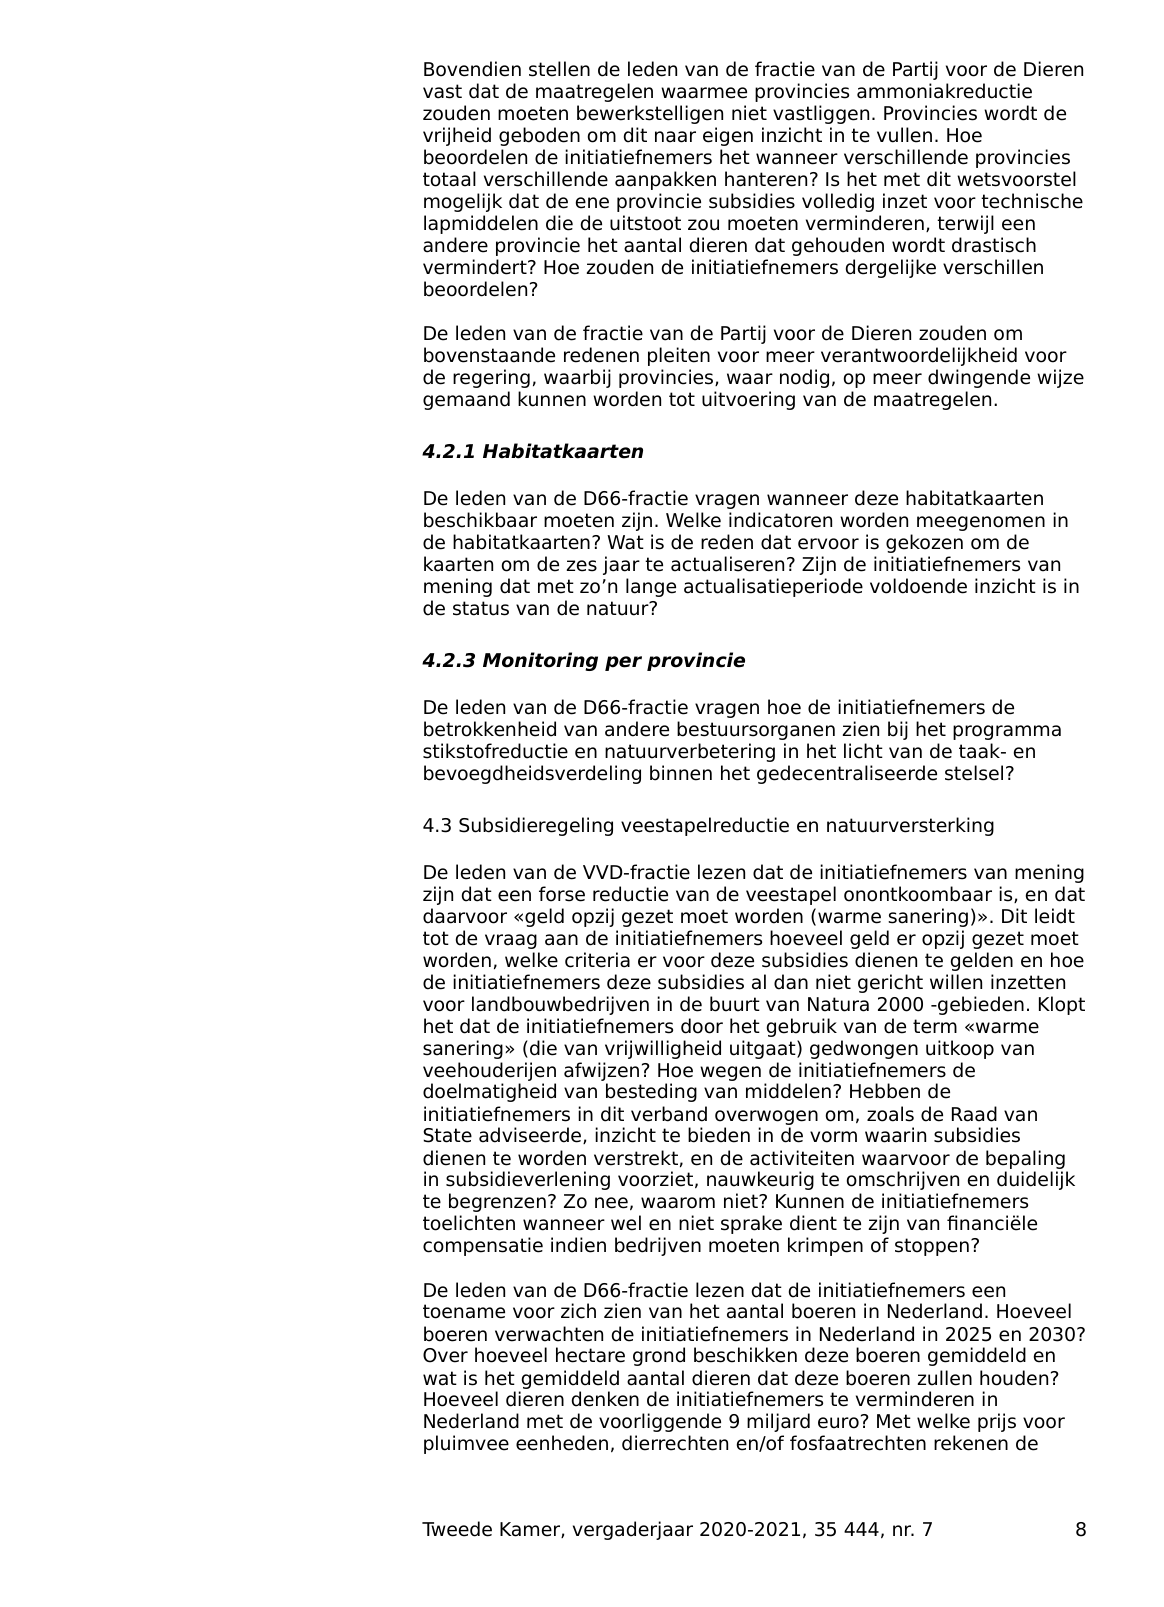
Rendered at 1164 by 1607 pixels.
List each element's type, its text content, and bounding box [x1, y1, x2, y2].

subtitle 4.3 Subsidieregeling veestapelreductie en natuurversterking [422, 815, 1087, 837]
text De leden van de fractie van de Partij voor de Dieren zouden om bovenstaande redenen pleiten voor meer verantwoordelijkheid voor de regering, waarbij provincies, waar nodig, op meer dwingende wijze gemaand kunnen worden tot uitvoering van de maatregelen. [422, 323, 1087, 411]
text De leden van de D66-fractie vragen wanneer deze habitatkaarten beschikbaar moeten zijn. Welke indicatoren worden meegenomen in de habitatkaarten? Wat is de reden dat ervoor is gekozen om de kaarten om de zes jaar te actualiseren? Zijn de initiatiefnemers van mening dat met zo’n lange actualisatieperiode voldoende inzicht is in de status van de natuur? [422, 488, 1087, 620]
subtitle 4.2.3 Monitoring per provincie [422, 650, 1087, 672]
text De leden van de D66-fractie vragen hoe de initiatiefnemers de betrokkenheid van andere bestuursorganen zien bij het programma stikstofreductie en natuurverbetering in het licht van de taak- en bevoegdheidsverdeling binnen het gedecentraliseerde stelsel? [422, 697, 1087, 785]
text De leden van de VVD-fractie lezen dat de initiatiefnemers van mening zijn dat een forse reductie van de veestapel onontkoombaar is, en dat daarvoor «geld opzij gezet moet worden (warme sanering)». Dit leidt tot de vraag aan de initiatiefnemers hoeveel geld er opzij gezet moet worden, welke criteria er voor deze subsidies dienen te gelden en hoe de initiatiefnemers deze subsidies al dan niet gericht willen inzetten voor landbouwbedrijven in de buurt van Natura 2000 -gebieden. Klopt het dat de initiatiefnemers door het gebruik van de term «warme sanering» (die van vrijwilligheid uitgaat) gedwongen uitkoop van veehouderijen afwijzen? Hoe wegen de initiatiefnemers de doelmatigheid van besteding van middelen? Hebben de initiatiefnemers in dit verband overwogen om, zoals de Raad van State adviseerde, inzicht te bieden in de vorm waarin subsidies dienen te worden verstrekt, en de activiteiten waarvoor de bepaling in subsidieverlening voorziet, nauwkeurig te omschrijven en duidelijk te begrenzen? Zo nee, waarom niet? Kunnen de initiatiefnemers toelichten wanneer wel en niet sprake dient te zijn van financiële compensatie indien bedrijven moeten krimpen of stoppen? [422, 862, 1087, 1257]
text Bovendien stellen de leden van de fractie van de Partij voor de Dieren vast dat de maatregelen waarmee provincies ammoniakreductie zouden moeten bewerkstelligen niet vastliggen. Provincies wordt de vrijheid geboden om dit naar eigen inzicht in te vullen. Hoe beoordelen de initiatiefnemers het wanneer verschillende provincies totaal verschillende aanpakken hanteren? Is het met dit wetsvoorstel mogelijk dat de ene provincie subsidies volledig inzet voor technische lapmiddelen die de uitstoot zou moeten verminderen, terwijl een andere provincie het aantal dieren dat gehouden wordt drastisch vermindert? Hoe zouden de initiatiefnemers dergelijke verschillen beoordelen? [422, 59, 1087, 301]
subtitle 4.2.1 Habitatkaarten [422, 441, 1087, 463]
text De leden van de D66-fractie lezen dat de initiatiefnemers een toename voor zich zien van het aantal boeren in Nederland. Hoeveel boeren verwachten de initiatiefnemers in Nederland in 2025 en 2030? Over hoeveel hectare grond beschikken deze boeren gemiddeld en wat is het gemiddeld aantal dieren dat deze boeren zullen houden? Hoeveel dieren denken de initiatiefnemers te verminderen in Nederland met de voorliggende 9 miljard euro? Met welke prijs voor pluimvee eenheden, dierrechten en/of fosfaatrechten rekenen de [422, 1279, 1087, 1455]
